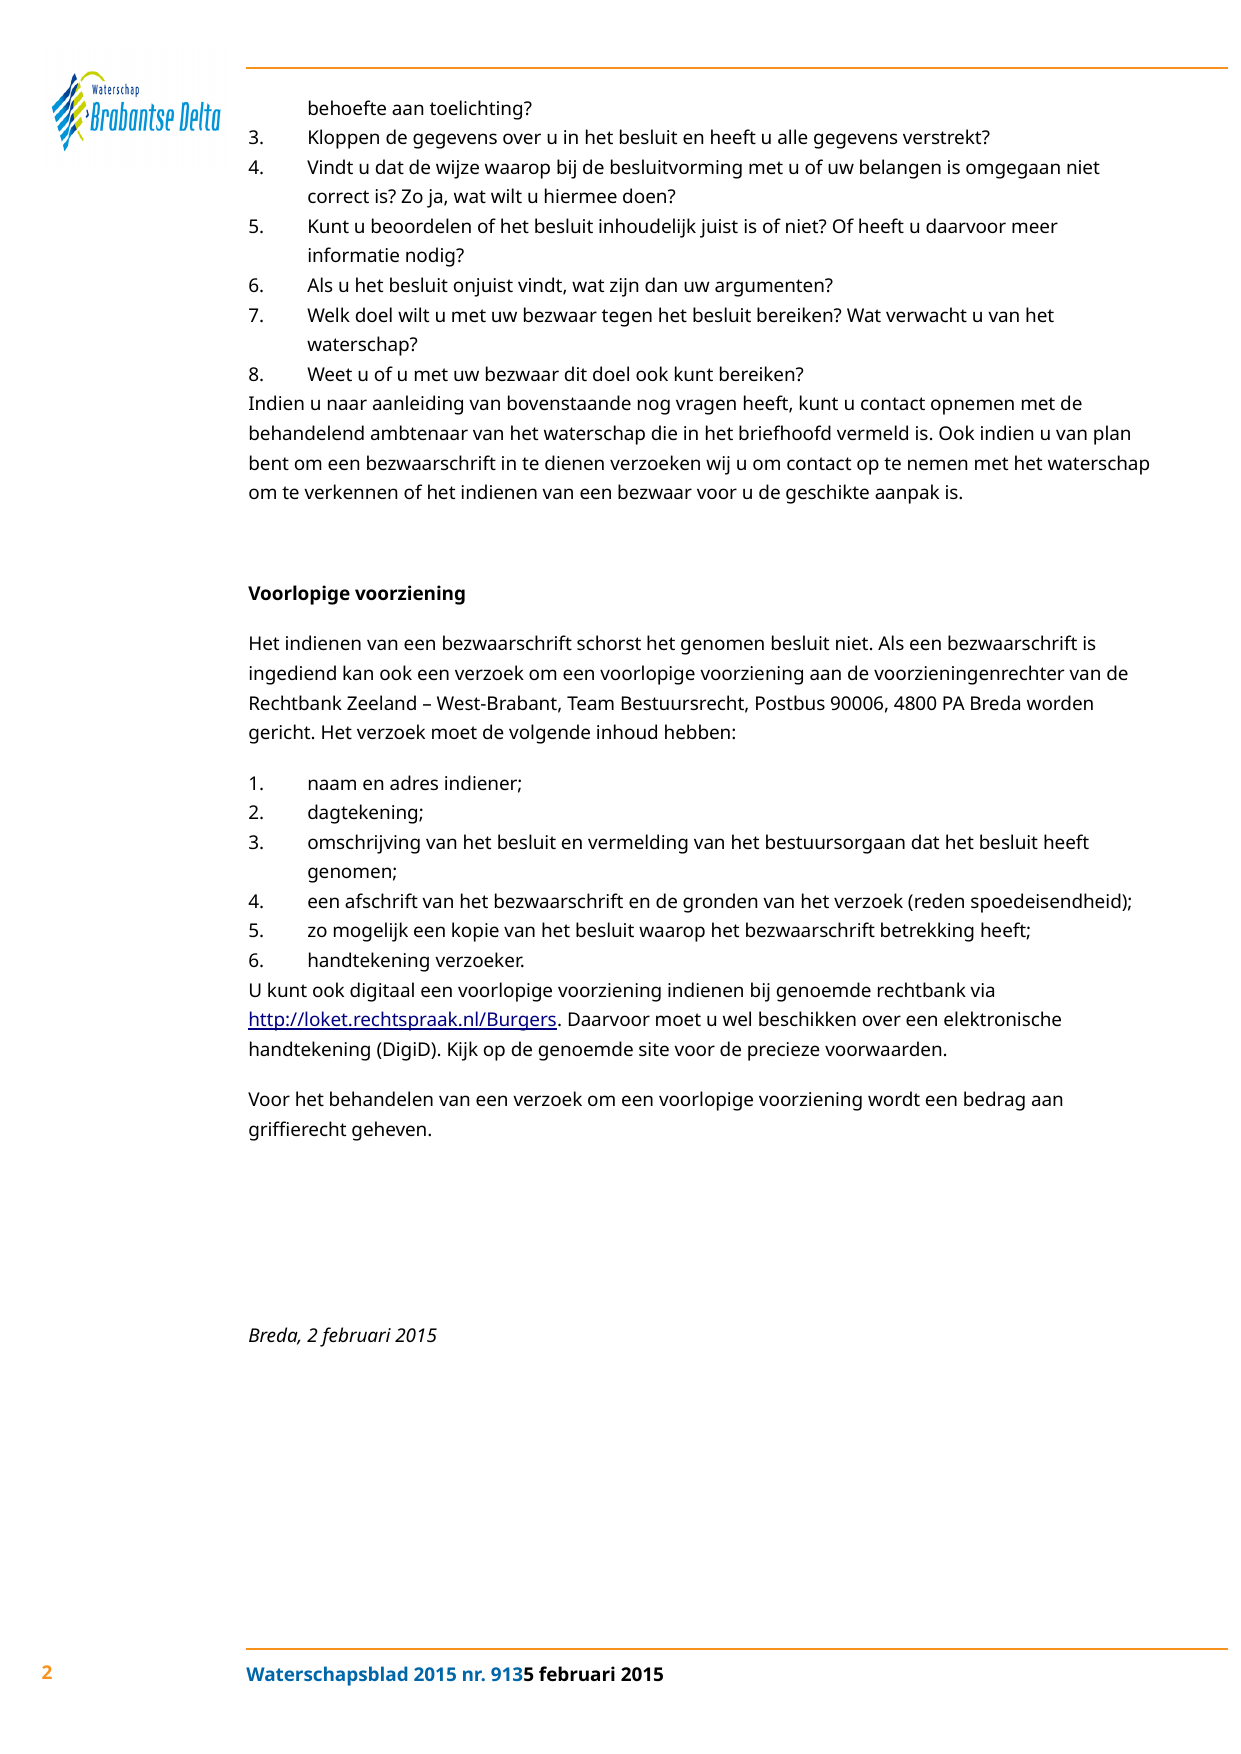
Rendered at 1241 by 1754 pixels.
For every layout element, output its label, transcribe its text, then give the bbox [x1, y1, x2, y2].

text Indien u naar aanleiding van bovenstaande nog vragen heeft, kunt u contact opnemen met de behandelend ambtenaar van het waterschap die in het briefhoofd vermeld is. Ook indien u van plan bent om een bezwaarschrift in te dienen verzoeken wij u om contact op te nemen met het waterschap om te verkennen of het indienen van een bezwaar voor u de geschikte aanpak is. [248, 391, 1152, 505]
picture [41, 47, 231, 172]
list naam en adres indiener; [248, 770, 1152, 796]
list dagtekening; [248, 799, 1152, 825]
text Voor het behandelen van een verzoek om een voorlopige voorziening wordt een bedrag aan griffierecht geheven. [248, 1086, 1152, 1142]
text Voorlopige voorziening [248, 580, 1152, 606]
list Kunt u beoordelen of het besluit inhoudelijk juist is of niet? Of heeft u daarvoor meer informatie nodig? [248, 213, 1152, 268]
list Vindt u dat de wijze waarop bij de besluitvorming met u of uw belangen is omgegaan niet correct is? Zo ja, wat wilt u hiermee doen? [248, 154, 1152, 209]
list handtekening verzoeker. [248, 947, 1152, 973]
list Kloppen de gegevens over u in het besluit en heeft u alle gegevens verstrekt? [248, 124, 1152, 150]
text Breda, 2 februari 2015 [248, 1323, 1152, 1348]
list Weet u of u met uw bezwaar dit doel ook kunt bereiken? [248, 361, 1152, 387]
text U kunt ook digitaal een voorlopige voorziening indienen bij genoemde rechtbank via http://loket.rechtspraak.nl/Burgers. Daarvoor moet u wel beschikken over een elektronische handtekening (DigiD). Kijk op de genoemde site voor de precieze voorwaarden. [248, 977, 1152, 1062]
list Welk doel wilt u met uw bezwaar tegen het besluit bereiken? Wat verwacht u van het waterschap? [248, 302, 1152, 357]
list Als u het besluit onjuist vindt, wat zijn dan uw argumenten? [248, 272, 1152, 298]
text Het indienen van een bezwaarschrift schorst het genomen besluit niet. Als een bezwaarschrift is ingediend kan ook een verzoek om een voorlopige voorziening aan de voorzieningenrechter van de Rechtbank Zeeland – West-Brabant, Team Bestuursrecht, Postbus 90006, 4800 PA Breda worden gericht. Het verzoek moet de volgende inhoud hebben: [248, 631, 1152, 745]
list behoefte aan toelichting? [248, 95, 1152, 121]
list omschrijving van het besluit en vermelding van het bestuursorgaan dat het besluit heeft genomen; [248, 829, 1152, 884]
list zo mogelijk een kopie van het besluit waarop het bezwaarschrift betrekking heeft; [248, 918, 1152, 943]
list een afschrift van het bezwaarschrift en de gronden van het verzoek (reden spoedeisendheid); [248, 888, 1152, 914]
